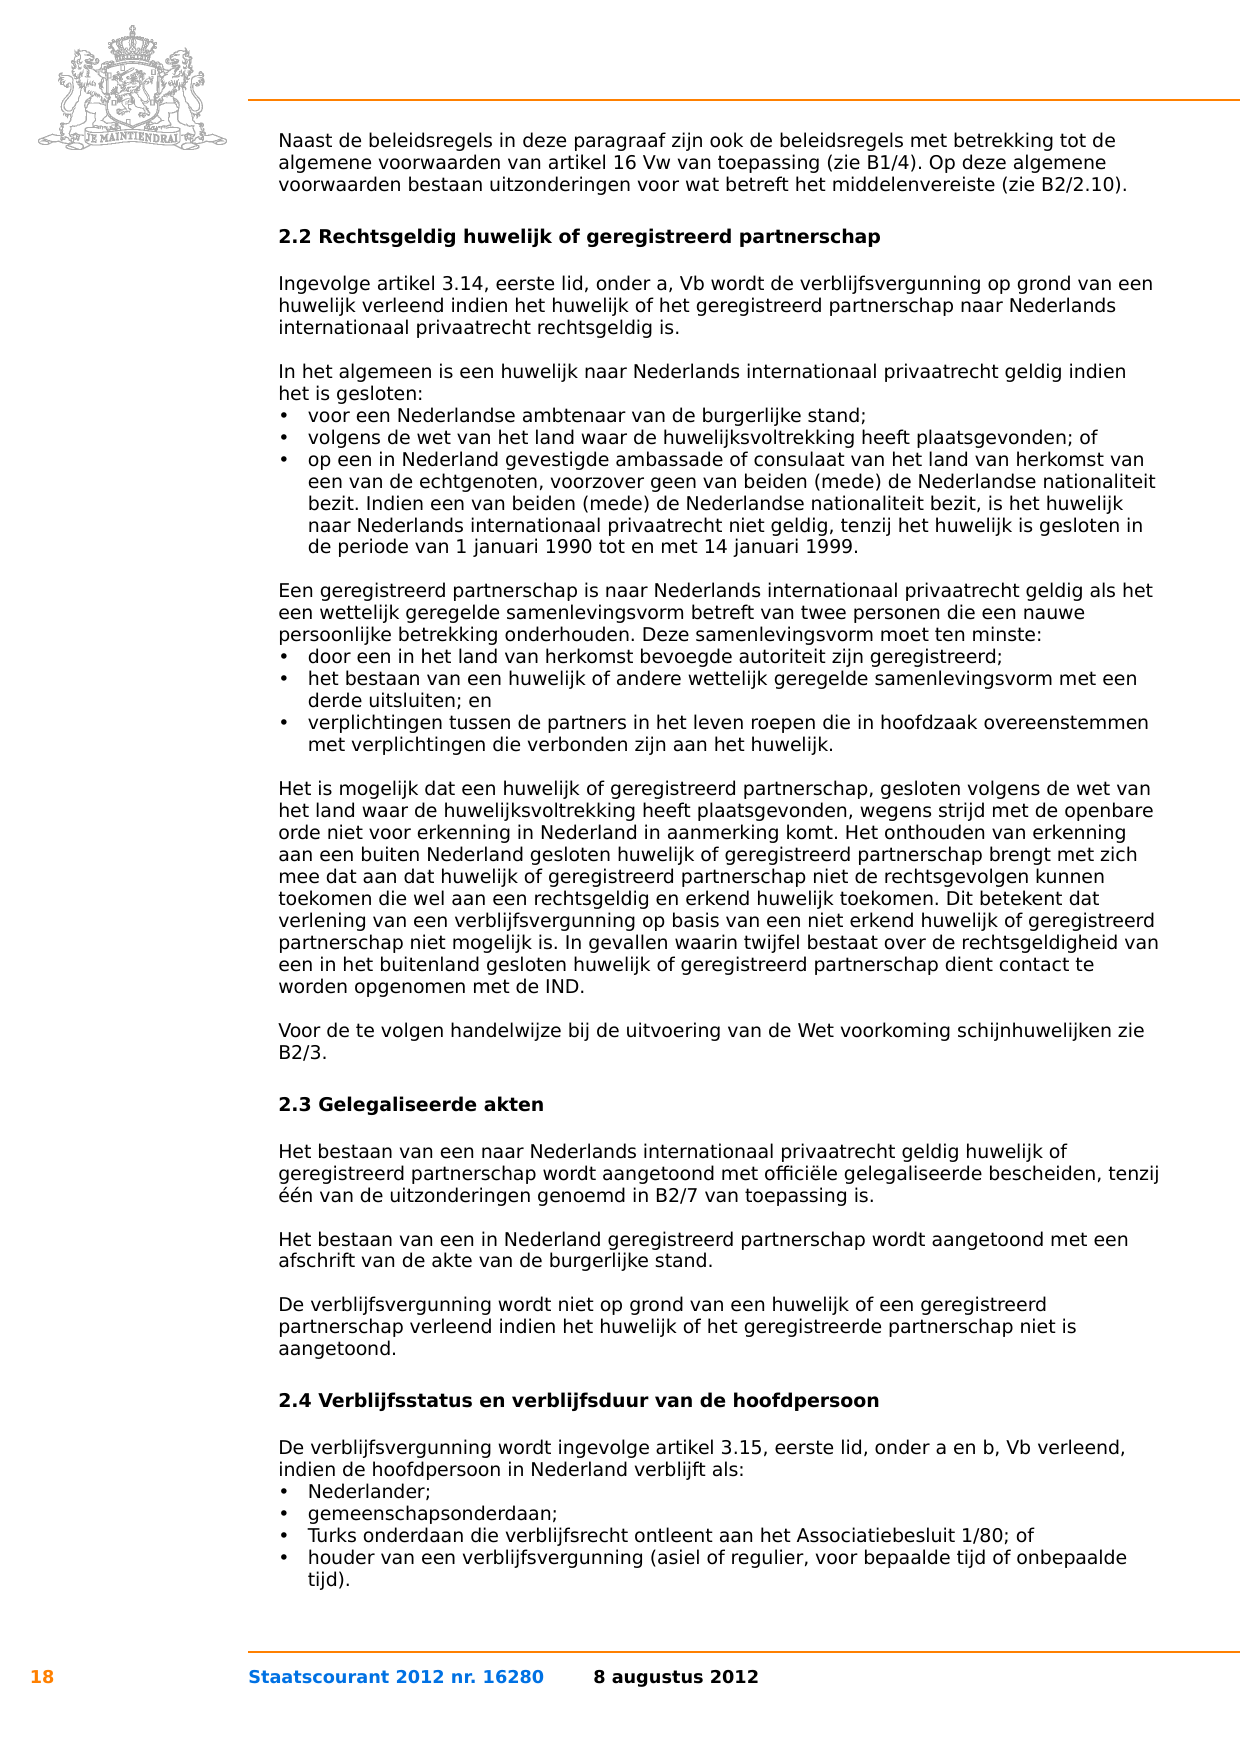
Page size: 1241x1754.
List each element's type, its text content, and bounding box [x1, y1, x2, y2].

text Het bestaan van een in Nederland geregistreerd partnerschap wordt aangetoond met een afschrift van de akte van de burgerlijke stand. [278, 1228, 1163, 1272]
picture [38, 25, 227, 150]
text Het is mogelijk dat een huwelijk of geregistreerd partnerschap, gesloten volgens de wet van het land waar de huwelijksvoltrekking heeft plaatsgevonden, wegens strijd met de openbare orde niet voor erkenning in Nederland in aanmerking komt. Het onthouden van erkenning aan een buiten Nederland gesloten huwelijk of geregistreerd partnerschap brengt met zich mee dat aan dat huwelijk of geregistreerd partnerschap niet de rechtsgevolgen kunnen toekomen die wel aan een rechtsgeldig en erkend huwelijk toekomen. Dit betekent dat verlening van een verblijfsvergunning op basis van een niet erkend huwelijk of geregistreerd partnerschap niet mogelijk is. In gevallen waarin twijfel bestaat over de rechtsgeldigheid van een in het buitenland gesloten huwelijk of geregistreerd partnerschap dient contact te worden opgenomen met de IND. [278, 778, 1163, 998]
text • gemeenschapsonderdaan; [278, 1503, 1163, 1525]
text Voor de te volgen handelwijze bij de uitvoering van de Wet voorkoming schijnhuwelijken zie B2/3. [278, 1020, 1163, 1064]
text De verblijfsvergunning wordt niet op grond van een huwelijk of een geregistreerd partnerschap verleend indien het huwelijk of het geregistreerde partnerschap niet is aangetoond. [278, 1294, 1163, 1360]
text Een geregistreerd partnerschap is naar Nederlands internationaal privaatrecht geldig als het een wettelijk geregelde samenlevingsvorm betreft van twee personen die een nauwe persoonlijke betrekking onderhouden. Deze samenlevingsvorm moet ten minste: [278, 580, 1163, 646]
text • Turks onderdaan die verblijfsrecht ontleent aan het Associatiebesluit 1/80; of [278, 1525, 1163, 1547]
text • Nederlander; [278, 1481, 1163, 1503]
text • houder van een verblijfsvergunning (asiel of regulier, voor bepaalde tijd of onbepaalde tijd). [278, 1547, 1163, 1591]
text In het algemeen is een huwelijk naar Nederlands internationaal privaatrecht geldig indien het is gesloten: [278, 361, 1163, 404]
text Het bestaan van een naar Nederlands internationaal privaatrecht geldig huwelijk of geregistreerd partnerschap wordt aangetoond met officiële gelegaliseerde bescheiden, tenzij één van de uitzonderingen genoemd in B2/7 van toepassing is. [278, 1141, 1163, 1207]
text • volgens de wet van het land waar de huwelijksvoltrekking heeft plaatsgevonden; of [278, 427, 1163, 448]
text • op een in Nederland gevestigde ambassade of consulaat van het land van herkomst van een van de echtgenoten, voorzover geen van beiden (mede) de Nederlandse nationaliteit bezit. Indien een van beiden (mede) de Nederlandse nationaliteit bezit, is het huwelijk naar Nederlands internationaal privaatrecht niet geldig, tenzij het huwelijk is gesloten in de periode van 1 januari 1990 tot en met 14 januari 1999. [278, 448, 1163, 558]
text • voor een Nederlandse ambtenaar van de burgerlijke stand; [278, 404, 1163, 427]
text Ingevolge artikel 3.14, eerste lid, onder a, Vb wordt de verblijfsvergunning op grond van een huwelijk verleend indien het huwelijk of het geregistreerd partnerschap naar Nederlands internationaal privaatrecht rechtsgeldig is. [278, 273, 1163, 339]
text • verplichtingen tussen de partners in het leven roepen die in hoofdzaak overeenstemmen met verplichtingen die verbonden zijn aan het huwelijk. [278, 712, 1163, 756]
text • het bestaan van een huwelijk of andere wettelijk geregelde samenlevingsvorm met een derde uitsluiten; en [278, 668, 1163, 712]
subtitle 2.3 Gelegaliseerde akten [278, 1094, 1163, 1116]
text • door een in het land van herkomst bevoegde autoriteit zijn geregistreerd; [278, 646, 1163, 668]
text Naast de beleidsregels in deze paragraaf zijn ook de beleidsregels met betrekking tot de algemene voorwaarden van artikel 16 Vw van toepassing (zie B1/4). Op deze algemene voorwaarden bestaan uitzonderingen voor wat betreft het middelenvereiste (zie B2/2.10). [278, 130, 1163, 196]
text De verblijfsvergunning wordt ingevolge artikel 3.15, eerste lid, onder a en b, Vb verleend, indien de hoofdpersoon in Nederland verblijft als: [278, 1437, 1163, 1481]
subtitle 2.2 Rechtsgeldig huwelijk of geregistreerd partnerschap [278, 226, 1163, 248]
subtitle 2.4 Verblijfsstatus en verblijfsduur van de hoofdpersoon [278, 1390, 1163, 1412]
